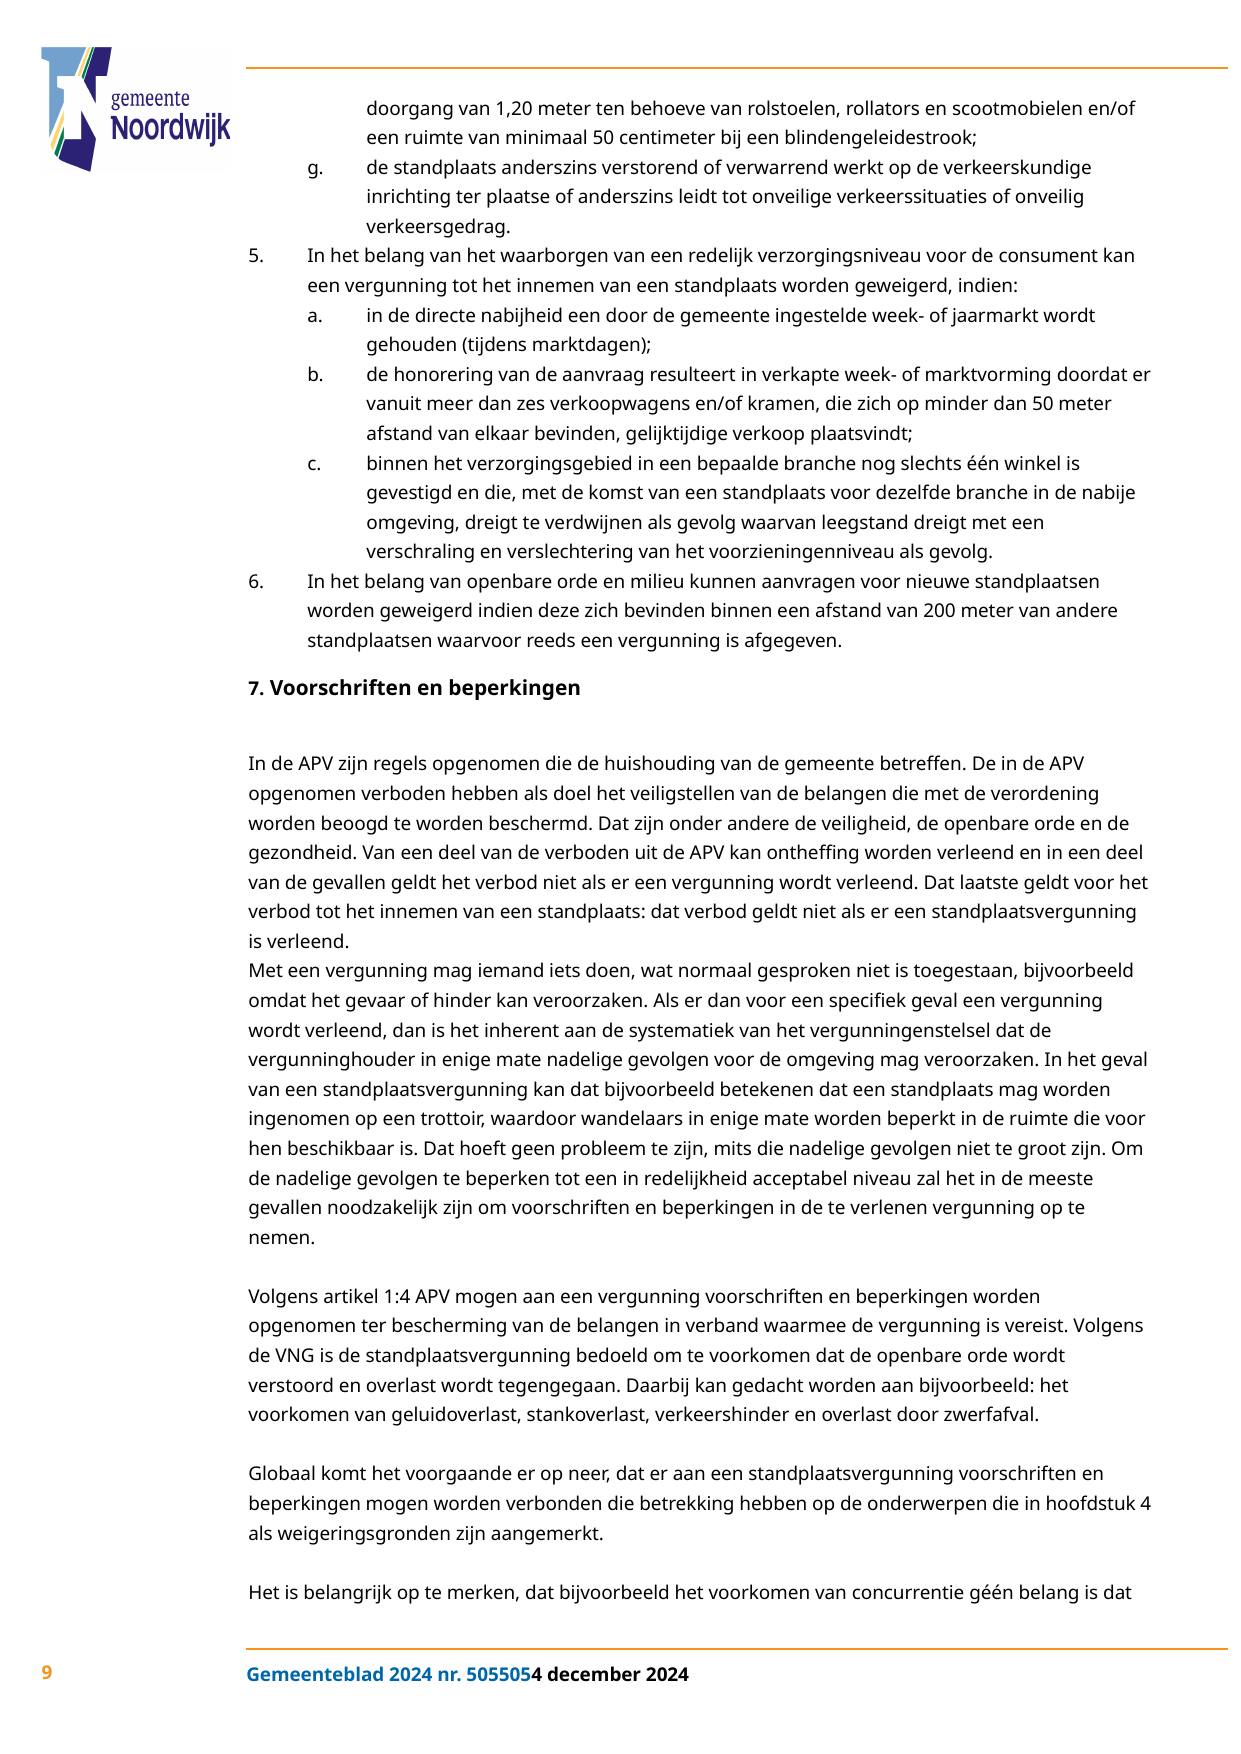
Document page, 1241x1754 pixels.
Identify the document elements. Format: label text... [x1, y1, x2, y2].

text Het is belangrijk op te merken, dat bijvoorbeeld het voorkomen van concurrentie géén belang is dat [248, 1579, 1152, 1605]
list In het belang van het waarborgen van een redelijk verzorgingsniveau voor de consument kan een vergunning tot het innemen van een standplaats worden geweigerd, indien: [248, 243, 1152, 298]
list doorgang van 1,20 meter ten behoeve van rolstoelen, rollators en scootmobielen en/of een ruimte van minimaal 50 centimeter bij een blindengeleidestrook; [307, 95, 1152, 150]
text In de APV zijn regels opgenomen die de huishouding van de gemeente betreffen. De in de APV opgenomen verboden hebben als doel het veiligstellen van de belangen die met de verordening worden beoogd te worden beschermd. Dat zijn onder andere de veiligheid, de openbare orde en de gezondheid. Van een deel van de verboden uit de APV kan ontheffing worden verleend en in een deel van de gevallen geldt het verbod niet als er een vergunning wordt verleend. Dat laatste geldt voor het verbod tot het innemen van een standplaats: dat verbod geldt niet als er een standplaatsvergunning is verleend. [248, 751, 1152, 954]
text Volgens artikel 1:4 APV mogen aan een vergunning voorschriften en beperkingen worden opgenomen ter bescherming van de belangen in verband waarmee de vergunning is vereist. Volgens de VNG is de standplaatsvergunning bedoeld om te voorkomen dat de openbare orde wordt verstoord en overlast wordt tegengegaan. Daarbij kan gedacht worden aan bijvoorbeeld: het voorkomen van geluidoverlast, stankoverlast, verkeershinder en overlast door zwerfafval. [248, 1283, 1152, 1427]
list binnen het verzorgingsgebied in een bepaalde branche nog slechts één winkel is gevestigd en die, met de komst van een standplaats voor dezelfde branche in de nabije omgeving, dreigt te verdwijnen als gevolg waarvan leegstand dreigt met een verschraling en verslechtering van het voorzieningenniveau als gevolg. [307, 450, 1152, 564]
text 7. Voorschriften en beperkingen [248, 673, 1152, 701]
list In het belang van openbare orde en milieu kunnen aanvragen voor nieuwe standplaatsen worden geweigerd indien deze zich bevinden binnen een afstand van 200 meter van andere standplaatsen waarvoor reeds een vergunning is afgegeven. [248, 568, 1152, 653]
picture [41, 47, 231, 172]
text Globaal komt het voorgaande er op neer, dat er aan een standplaatsvergunning voorschriften en beperkingen mogen worden verbonden die betrekking hebben op de onderwerpen die in hoofdstuk 4 als weigeringsgronden zijn aangemerkt. [248, 1461, 1152, 1546]
list in de directe nabijheid een door de gemeente ingestelde week- of jaarmarkt wordt gehouden (tijdens marktdagen); [307, 302, 1152, 357]
list de standplaats anderszins verstorend of verwarrend werkt op de verkeerskundige inrichting ter plaatse of anderszins leidt tot onveilige verkeerssituaties of onveilig verkeersgedrag. [307, 154, 1152, 239]
list de honorering van de aanvraag resulteert in verkapte week- of marktvorming doordat er vanuit meer dan zes verkoopwagens en/of kramen, die zich op minder dan 50 meter afstand van elkaar bevinden, gelijktijdige verkoop plaatsvindt; [307, 361, 1152, 446]
text Met een vergunning mag iemand iets doen, wat normaal gesproken niet is toegestaan, bijvoorbeeld omdat het gevaar of hinder kan veroorzaken. Als er dan voor een specifiek geval een vergunning wordt verleend, dan is het inherent aan de systematiek van het vergunningenstelsel dat de vergunninghouder in enige mate nadelige gevolgen voor de omgeving mag veroorzaken. In het geval van een standplaatsvergunning kan dat bijvoorbeeld betekenen dat een standplaats mag worden ingenomen op een trottoir, waardoor wandelaars in enige mate worden beperkt in de ruimte die voor hen beschikbaar is. Dat hoeft geen probleem te zijn, mits die nadelige gevolgen niet te groot zijn. Om de nadelige gevolgen te beperken tot een in redelijkheid acceptabel niveau zal het in de meeste gevallen noodzakelijk zijn om voorschriften en beperkingen in de te verlenen vergunning op te nemen. [248, 958, 1152, 1250]
